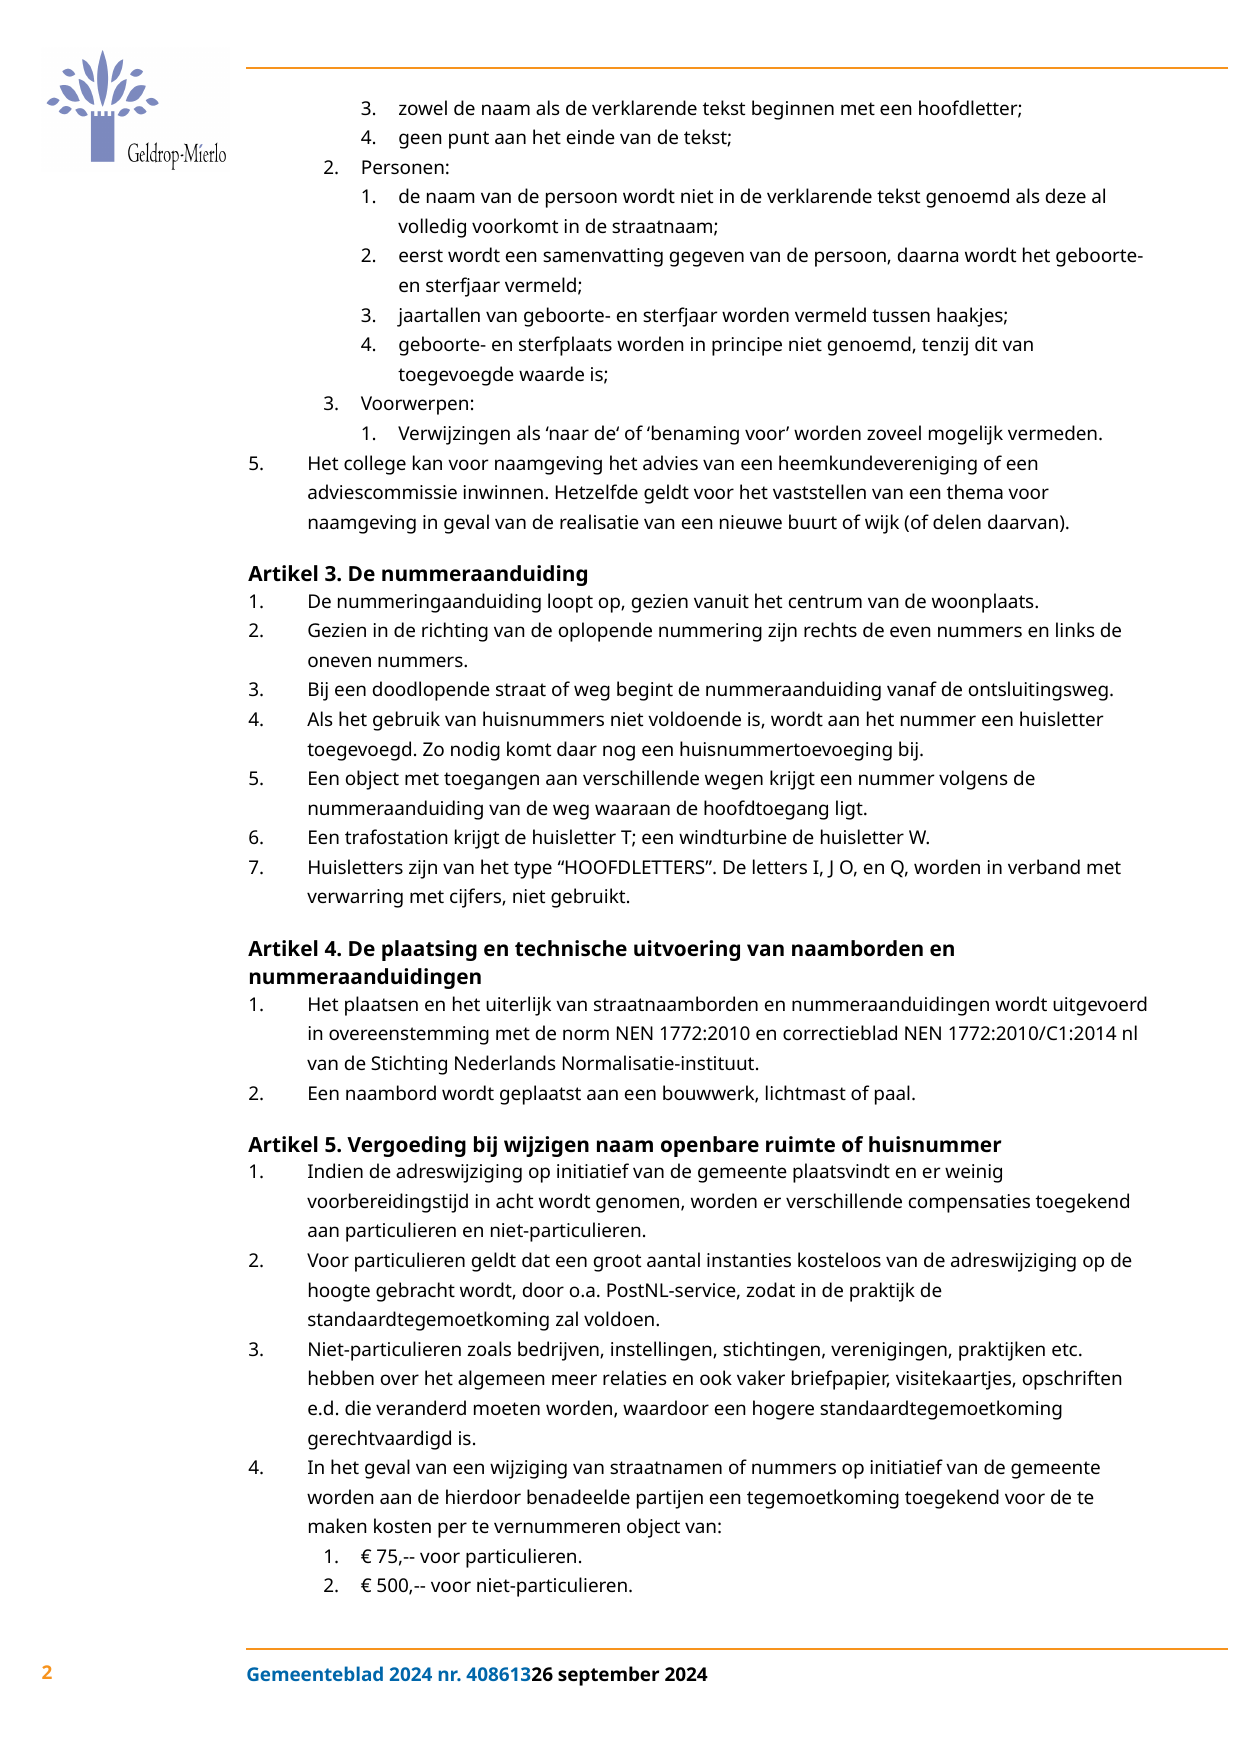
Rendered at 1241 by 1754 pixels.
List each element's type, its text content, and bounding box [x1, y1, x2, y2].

list Een naambord wordt geplaatst aan een bouwwerk, lichtmast of paal. [248, 1080, 1152, 1105]
text Artikel 3. De nummeraanduiding [248, 559, 1152, 588]
list Niet-particulieren zoals bedrijven, instellingen, stichtingen, verenigingen, praktijken etc. hebben over het algemeen meer relaties en ook vaker briefpapier, visitekaartjes, opschriften e.d. die veranderd moeten worden, waardoor een hogere standaardtegemoetkoming gerechtvaardigd is. [248, 1336, 1152, 1451]
text Artikel 4. De plaatsing en technische uitvoering van naamborden en nummeraanduidingen [248, 934, 1152, 991]
list Het college kan voor naamgeving het advies van een heemkundevereniging of een adviescommissie inwinnen. Hetzelfde geldt voor het vaststellen van een thema voor naamgeving in geval van de realisatie van een nieuwe buurt of wijk (of delen daarvan). [248, 450, 1152, 535]
list Voorwerpen: [323, 391, 1152, 416]
list Als het gebruik van huisnummers niet voldoende is, wordt aan het nummer een huisletter toegevoegd. Zo nodig komt daar nog een huisnummertoevoeging bij. [248, 706, 1152, 761]
list Huisletters zijn van het type “HOOFDLETTERS”. De letters I, J O, en Q, worden in verband met verwarring met cijfers, niet gebruikt. [248, 854, 1152, 909]
list de naam van de persoon wordt niet in de verklarende tekst genoemd als deze al volledig voorkomt in de straatnaam; [361, 183, 1152, 239]
list eerst wordt een samenvatting gegeven van de persoon, daarna wordt het geboorte- en sterfjaar vermeld; [361, 243, 1152, 298]
list Personen: [323, 154, 1152, 180]
list Verwijzingen als ‘naar de‘ of ‘benaming voor’ worden zoveel mogelijk vermeden. [361, 420, 1152, 446]
list zowel de naam als de verklarende tekst beginnen met een hoofdletter; [361, 95, 1152, 121]
list Gezien in de richting van de oplopende nummering zijn rechts de even nummers en links de oneven nummers. [248, 617, 1152, 673]
list Een object met toegangen aan verschillende wegen krijgt een nummer volgens de nummeraanduiding van de weg waaraan de hoofdtoegang ligt. [248, 765, 1152, 821]
list Het plaatsen en het uiterlijk van straatnaamborden en nummeraanduidingen wordt uitgevoerd in overeenstemming met de norm NEN 1772:2010 en correctieblad NEN 1772:2010/C1:2014 nl van de Stichting Nederlands Normalisatie-instituut. [248, 991, 1152, 1076]
text Artikel 5. Vergoeding bij wijzigen naam openbare ruimte of huisnummer [248, 1130, 1152, 1158]
list geboorte- en sterfplaats worden in principe niet genoemd, tenzij dit van toegevoegde waarde is; [361, 331, 1152, 387]
list In het geval van een wijziging van straatnamen of nummers op initiatief van de gemeente worden aan de hierdoor benadeelde partijen een tegemoetkoming toegekend voor de te maken kosten per te vernummeren object van: [248, 1454, 1152, 1539]
list € 75,-- voor particulieren. [323, 1543, 1152, 1569]
list Een trafostation krijgt de huisletter T; een windturbine de huisletter W. [248, 824, 1152, 850]
picture [41, 47, 231, 172]
list Indien de adreswijziging op initiatief van de gemeente plaatsvindt en er weinig voorbereidingstijd in acht wordt genomen, worden er verschillende compensaties toegekend aan particulieren en niet-particulieren. [248, 1158, 1152, 1243]
list Bij een doodlopende straat of weg begint de nummeraanduiding vanaf de ontsluitingsweg. [248, 677, 1152, 702]
list jaartallen van geboorte- en sterfjaar worden vermeld tussen haakjes; [361, 302, 1152, 328]
list geen punt aan het einde van de tekst; [361, 124, 1152, 150]
list Voor particulieren geldt dat een groot aantal instanties kosteloos van de adreswijziging op de hoogte gebracht wordt, door o.a. PostNL-service, zodat in de praktijk de standaardtegemoetkoming zal voldoen. [248, 1247, 1152, 1332]
list De nummeringaanduiding loopt op, gezien vanuit het centrum van de woonplaats. [248, 588, 1152, 613]
list € 500,-- voor niet-particulieren. [323, 1573, 1152, 1598]
